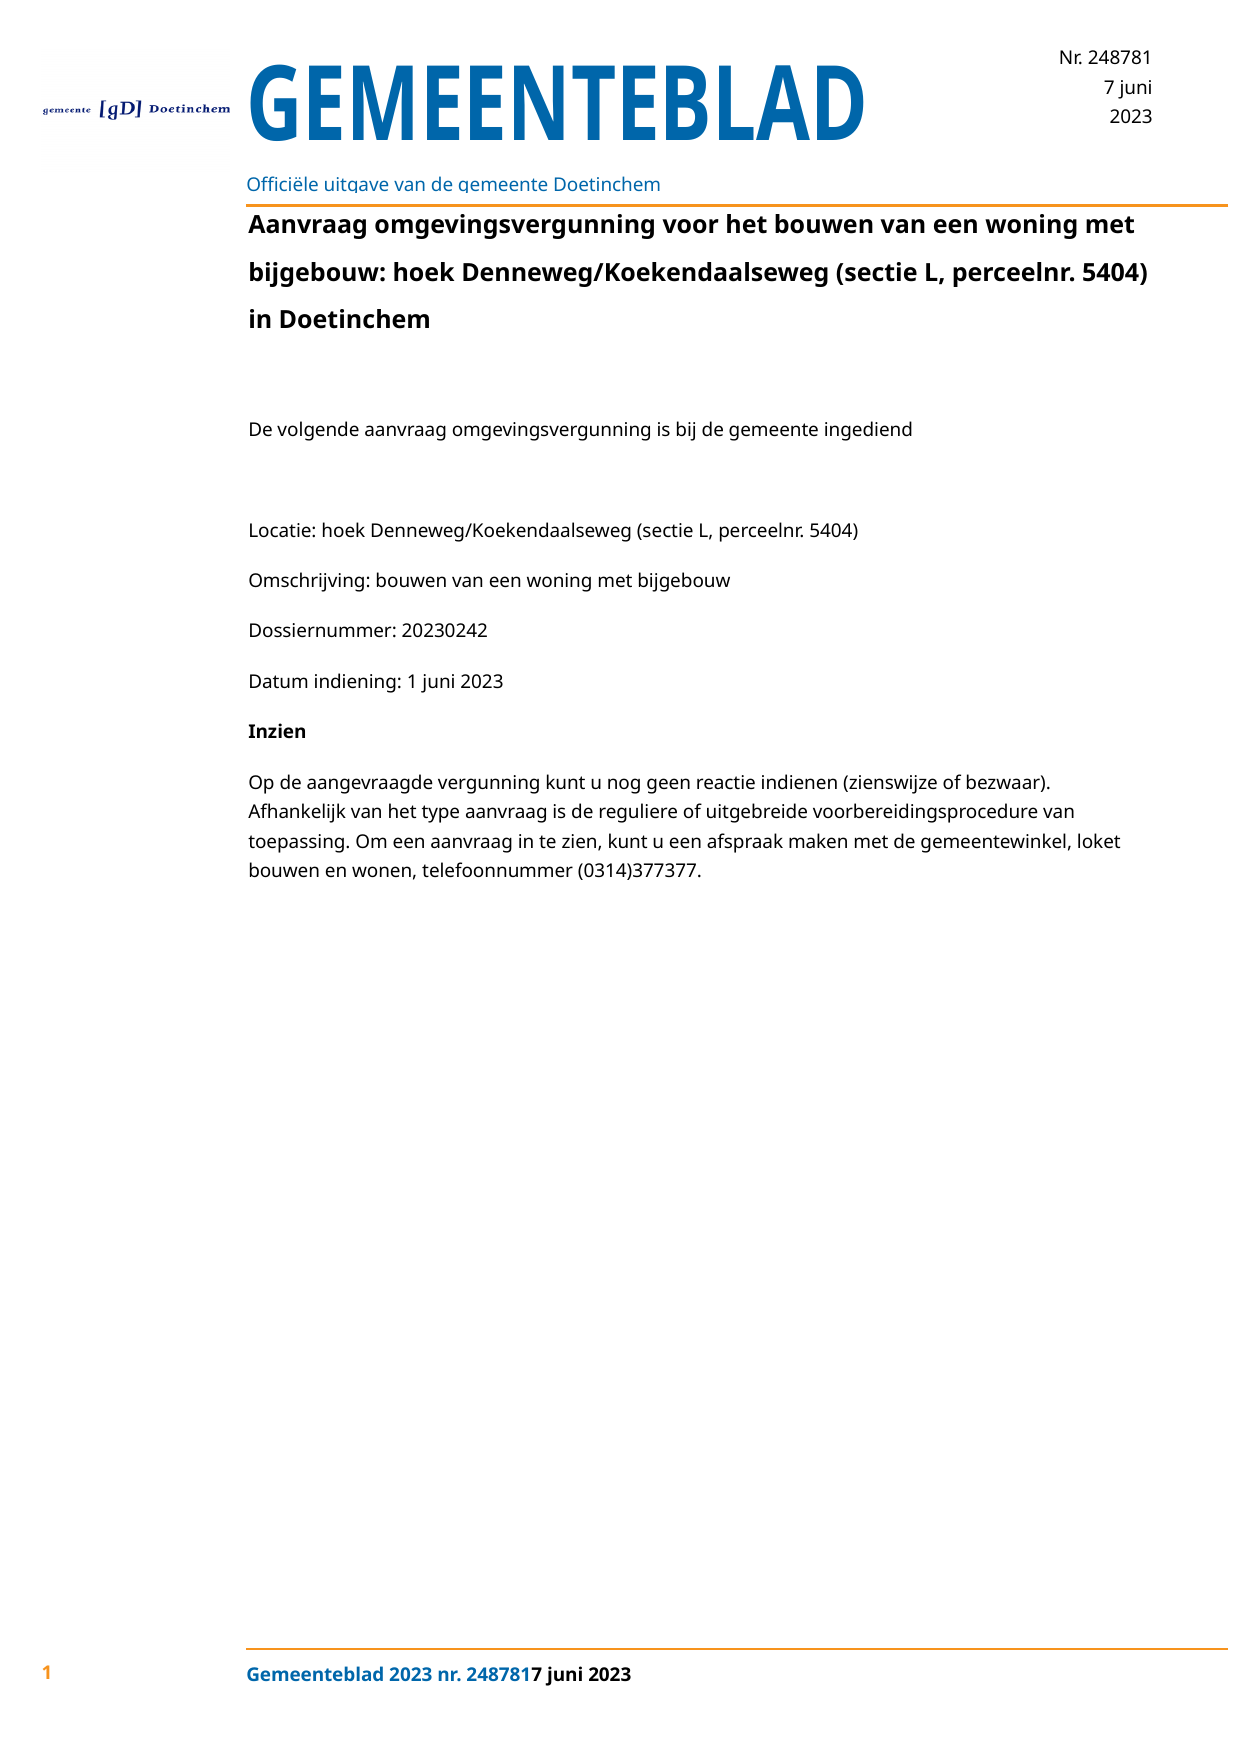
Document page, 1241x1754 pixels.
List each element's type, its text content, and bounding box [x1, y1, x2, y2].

text De volgende aanvraag omgevingsvergunning is bij de gemeente ingediend [248, 416, 1152, 442]
text Locatie: hoek Denneweg/Koekendaalseweg (sectie L, perceelnr. 5404) [248, 517, 1152, 542]
text Omschrijving: bouwen van een woning met bijgebouw [248, 567, 1152, 593]
text Op de aangevraagde vergunning kunt u nog geen reactie indienen (zienswijze of bezwaar). Afhankelijk van het type aanvraag is de reguliere of uitgebreide voorbereidingsprocedure van toepassing. Om een aanvraag in te zien, kunt u een afspraak maken met de gemeentewinkel, loket bouwen en wonen, telefoonnummer (0314)377377. [248, 769, 1152, 883]
text Inzien [248, 718, 1152, 744]
picture [41, 47, 231, 172]
text Datum indiening: 1 juni 2023 [248, 668, 1152, 694]
text Dossiernummer: 20230242 [248, 618, 1152, 643]
text Aanvraag omgevingsvergunning voor het bouwen van een woning met bijgebouw: hoek Denneweg/Koekendaalseweg (sectie L, perceelnr. 5404) in Doetinchem [248, 207, 1152, 336]
